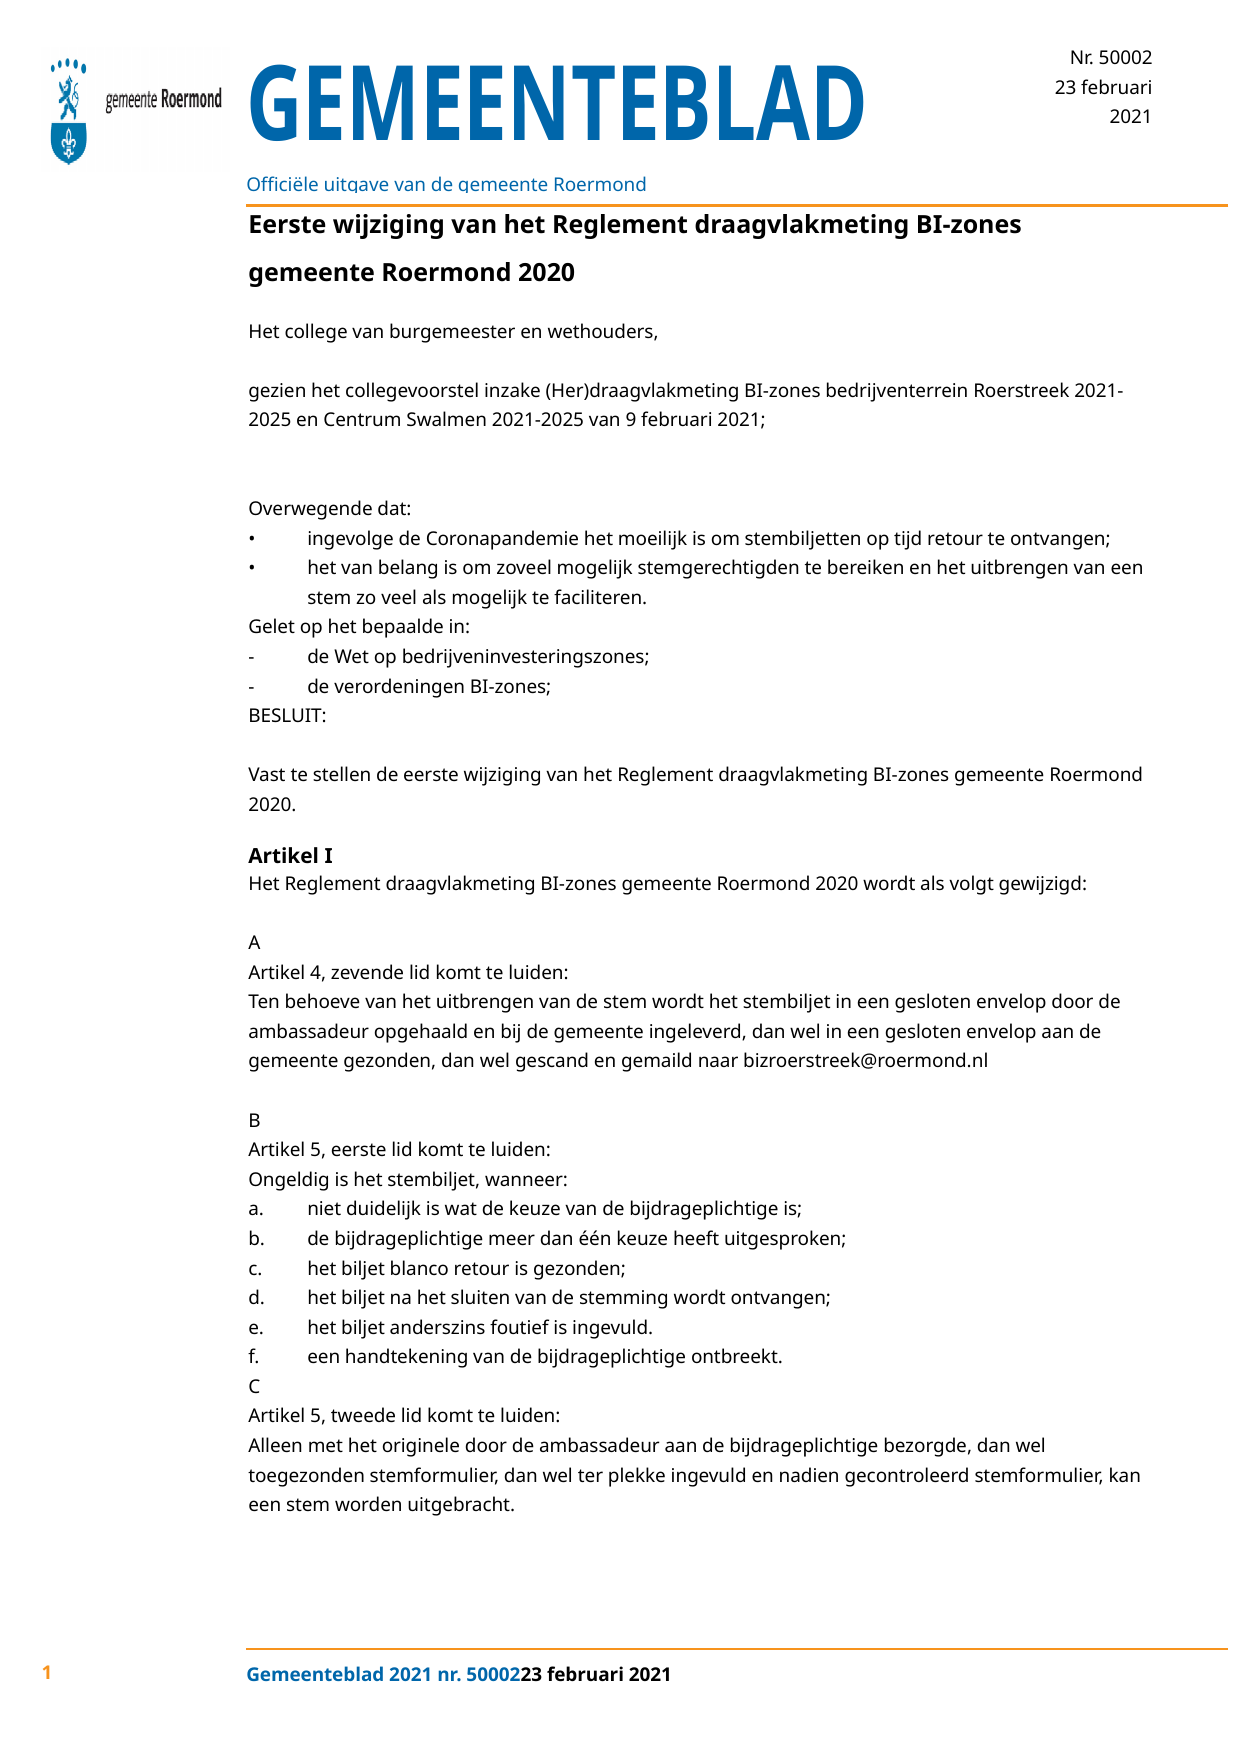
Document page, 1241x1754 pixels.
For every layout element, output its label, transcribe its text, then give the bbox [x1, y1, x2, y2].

text Gelet op het bepaalde in: [248, 614, 1152, 639]
text Het college van burgemeester en wethouders, [248, 318, 1152, 344]
list niet duidelijk is wat de keuze van de bijdrageplichtige is; [248, 1196, 1152, 1221]
list het biljet na het sluiten van de stemming wordt ontvangen; [248, 1284, 1152, 1310]
list het biljet blanco retour is gezonden; [248, 1255, 1152, 1280]
text Artikel 5, tweede lid komt te luiden: [248, 1403, 1152, 1428]
picture [41, 47, 231, 172]
list de Wet op bedrijveninvesteringszones; [248, 643, 1152, 669]
text Vast te stellen de eerste wijziging van het Reglement draagvlakmeting BI-zones gemeente Roermond 2020. [248, 762, 1152, 817]
list een handtekening van de bijdrageplichtige ontbreekt. [248, 1343, 1152, 1369]
text gezien het collegevoorstel inzake (Her)draagvlakmeting BI-zones bedrijventerrein Roerstreek 2021-2025 en Centrum Swalmen 2021-2025 van 9 februari 2021; [248, 377, 1152, 432]
text C [248, 1373, 1152, 1399]
list de bijdrageplichtige meer dan één keuze heeft uitgesproken; [248, 1225, 1152, 1251]
text B [248, 1107, 1152, 1132]
text Alleen met het originele door de ambassadeur aan de bijdrageplichtige bezorgde, dan wel toegezonden stemformulier, dan wel ter plekke ingevuld en nadien gecontroleerd stemformulier, kan een stem worden uitgebracht. [248, 1432, 1152, 1517]
text Overwegende dat: [248, 495, 1152, 521]
text Artikel I [248, 842, 1152, 870]
text Artikel 4, zevende lid komt te luiden: [248, 959, 1152, 984]
text Ongeldig is het stembiljet, wanneer: [248, 1166, 1152, 1192]
text Ten behoeve van het uitbrengen van de stem wordt het stembiljet in een gesloten envelop door de ambassadeur opgehaald en bij de gemeente ingeleverd, dan wel in een gesloten envelop aan de gemeente gezonden, dan wel gescand en gemaild naar bizroerstreek@roermond.nl [248, 988, 1152, 1073]
text BESLUIT: [248, 702, 1152, 728]
text Het Reglement draagvlakmeting BI-zones gemeente Roermond 2020 wordt als volgt gewijzigd: [248, 870, 1152, 896]
list het biljet anderszins foutief is ingevuld. [248, 1314, 1152, 1339]
text Artikel 5, eerste lid komt te luiden: [248, 1136, 1152, 1162]
list de verordeningen BI-zones; [248, 673, 1152, 699]
list ingevolge de Coronapandemie het moeilijk is om stembiljetten op tijd retour te ontvangen; [248, 525, 1152, 551]
text A [248, 929, 1152, 955]
text Eerste wijziging van het Reglement draagvlakmeting BI-zones gemeente Roermond 2020 [248, 207, 1152, 288]
list het van belang is om zoveel mogelijk stemgerechtigden te bereiken en het uitbrengen van een stem zo veel als mogelijk te faciliteren. [248, 554, 1152, 610]
